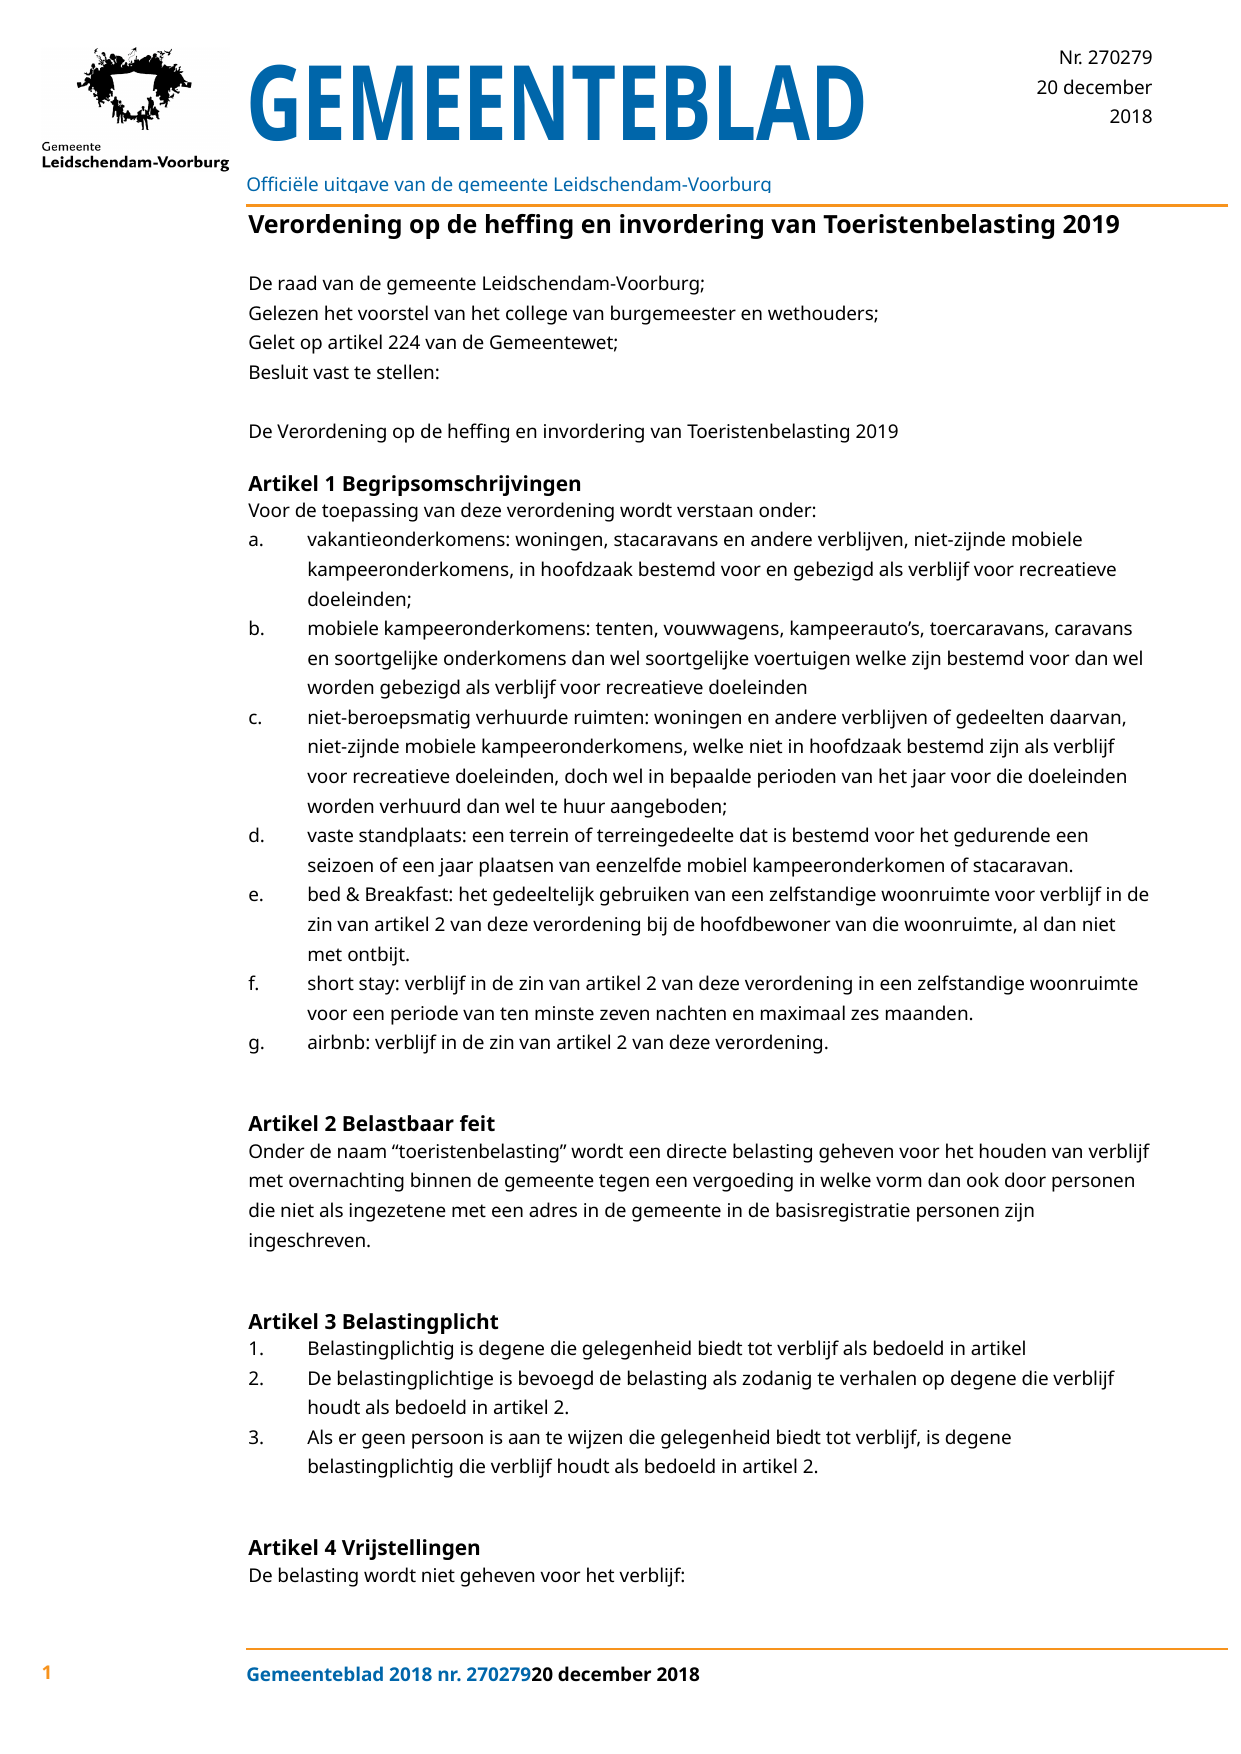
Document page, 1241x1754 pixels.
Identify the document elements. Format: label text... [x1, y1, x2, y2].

list bed & Breakfast: het gedeeltelijk gebruiken van een zelfstandige woonruimte voor verblijf in de zin van artikel 2 van deze verordening bij de hoofdbewoner van die woonruimte, al dan niet met ontbijt. [248, 882, 1152, 967]
text Gelet op artikel 224 van de Gemeentewet; [248, 329, 1152, 355]
text Voor de toepassing van deze verordening wordt verstaan onder: [248, 497, 1152, 523]
list niet-beroepsmatig verhuurde ruimten: woningen en andere verblijven of gedeelten daarvan, niet-zijnde mobiele kampeeronderkomens, welke niet in hoofdzaak bestemd zijn als verblijf voor recreatieve doeleinden, doch wel in bepaalde perioden van het jaar voor die doeleinden worden verhuurd dan wel te huur aangeboden; [248, 704, 1152, 819]
text Besluit vast te stellen: [248, 359, 1152, 385]
list mobiele kampeeronderkomens: tenten, vouwwagens, kampeerauto’s, toercaravans, caravans en soortgelijke onderkomens dan wel soortgelijke voertuigen welke zijn bestemd voor dan wel worden gebezigd als verblijf voor recreatieve doeleinden [248, 615, 1152, 700]
text De raad van de gemeente Leidschendam-Voorburg; [248, 270, 1152, 296]
list Als er geen persoon is aan te wijzen die gelegenheid biedt tot verblijf, is degene belastingplichtig die verblijf houdt als bedoeld in artikel 2. [248, 1424, 1152, 1479]
text Gelezen het voorstel van het college van burgemeester en wethouders; [248, 300, 1152, 326]
list airbnb: verblijf in de zin van artikel 2 van deze verordening. [248, 1029, 1152, 1055]
text Verordening op de heffing en invordering van Toeristenbelasting 2019 [248, 207, 1152, 241]
text Artikel 1 Begripsomschrijvingen [248, 469, 1152, 497]
list short stay: verblijf in de zin van artikel 2 van deze verordening in een zelfstandige woonruimte voor een periode van ten minste zeven nachten en maximaal zes maanden. [248, 970, 1152, 1026]
list vakantieonderkomens: woningen, stacaravans en andere verblijven, niet-zijnde mobiele kampeeronderkomens, in hoofdzaak bestemd voor en gebezigd als verblijf voor recreatieve doeleinden; [248, 527, 1152, 612]
picture [41, 47, 231, 172]
text Artikel 4 Vrijstellingen [248, 1533, 1152, 1562]
list De belastingplichtige is bevoegd de belasting als zodanig te verhalen op degene die verblijf houdt als bedoeld in artikel 2. [248, 1365, 1152, 1420]
text Artikel 3 Belastingplicht [248, 1307, 1152, 1335]
text De belasting wordt niet geheven voor het verblijf: [248, 1562, 1152, 1588]
list vaste standplaats: een terrein of terreingedeelte dat is bestemd voor het gedurende een seizoen of een jaar plaatsen van eenzelfde mobiel kampeeronderkomen of stacaravan. [248, 822, 1152, 878]
text De Verordening op de heffing en invordering van Toeristenbelasting 2019 [248, 418, 1152, 444]
text Onder de naam “toeristenbelasting” wordt een directe belasting geheven voor het houden van verblijf met overnachting binnen de gemeente tegen een vergoeding in welke vorm dan ook door personen die niet als ingezetene met een adres in de gemeente in de basisregistratie personen zijn ingeschreven. [248, 1138, 1152, 1252]
list Belastingplichtig is degene die gelegenheid biedt tot verblijf als bedoeld in artikel [248, 1335, 1152, 1361]
text Artikel 2 Belastbaar feit [248, 1109, 1152, 1138]
